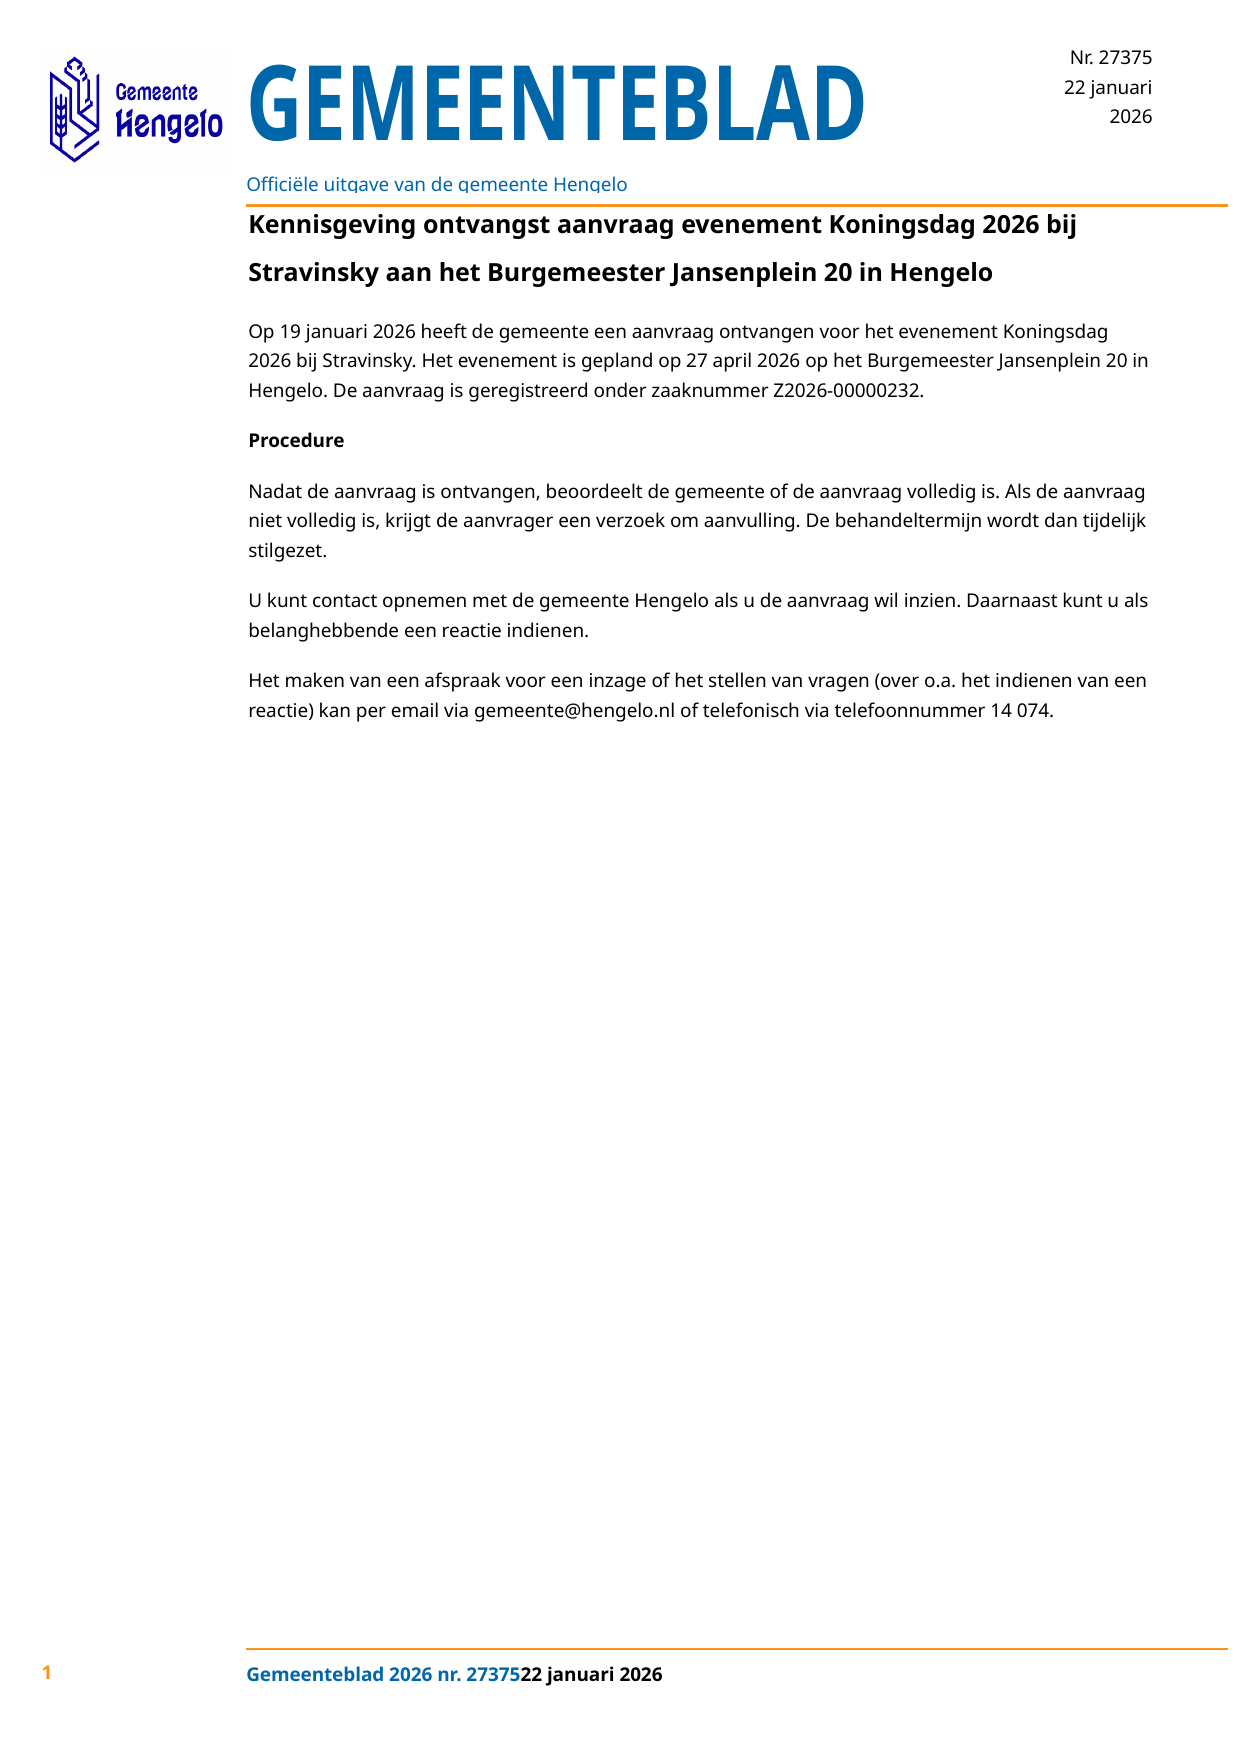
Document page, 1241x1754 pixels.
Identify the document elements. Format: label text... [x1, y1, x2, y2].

text Nadat de aanvraag is ontvangen, beoordeelt de gemeente of de aanvraag volledig is. Als de aanvraag niet volledig is, krijgt de aanvrager een verzoek om aanvulling. De behandeltermijn wordt dan tijdelijk stilgezet. [248, 478, 1152, 563]
text Het maken van een afspraak voor een inzage of het stellen van vragen (over o.a. het indienen van een reactie) kan per email via gemeente@hengelo.nl of telefonisch via telefoonnummer 14 074. [248, 667, 1152, 723]
text Op 19 januari 2026 heeft de gemeente een aanvraag ontvangen voor het evenement Koningsdag 2026 bij Stravinsky. Het evenement is gepland op 27 april 2026 op het Burgemeester Jansenplein 20 in Hengelo. De aanvraag is geregistreerd onder zaaknummer Z2026-00000232. [248, 318, 1152, 403]
text Kennisgeving ontvangst aanvraag evenement Koningsdag 2026 bij Stravinsky aan het Burgemeester Jansenplein 20 in Hengelo [248, 207, 1152, 288]
text U kunt contact opnemen met de gemeente Hengelo als u de aanvraag wil inzien. Daarnaast kunt u als belanghebbende een reactie indienen. [248, 587, 1152, 643]
picture [41, 47, 231, 172]
text Procedure [248, 427, 1152, 453]
